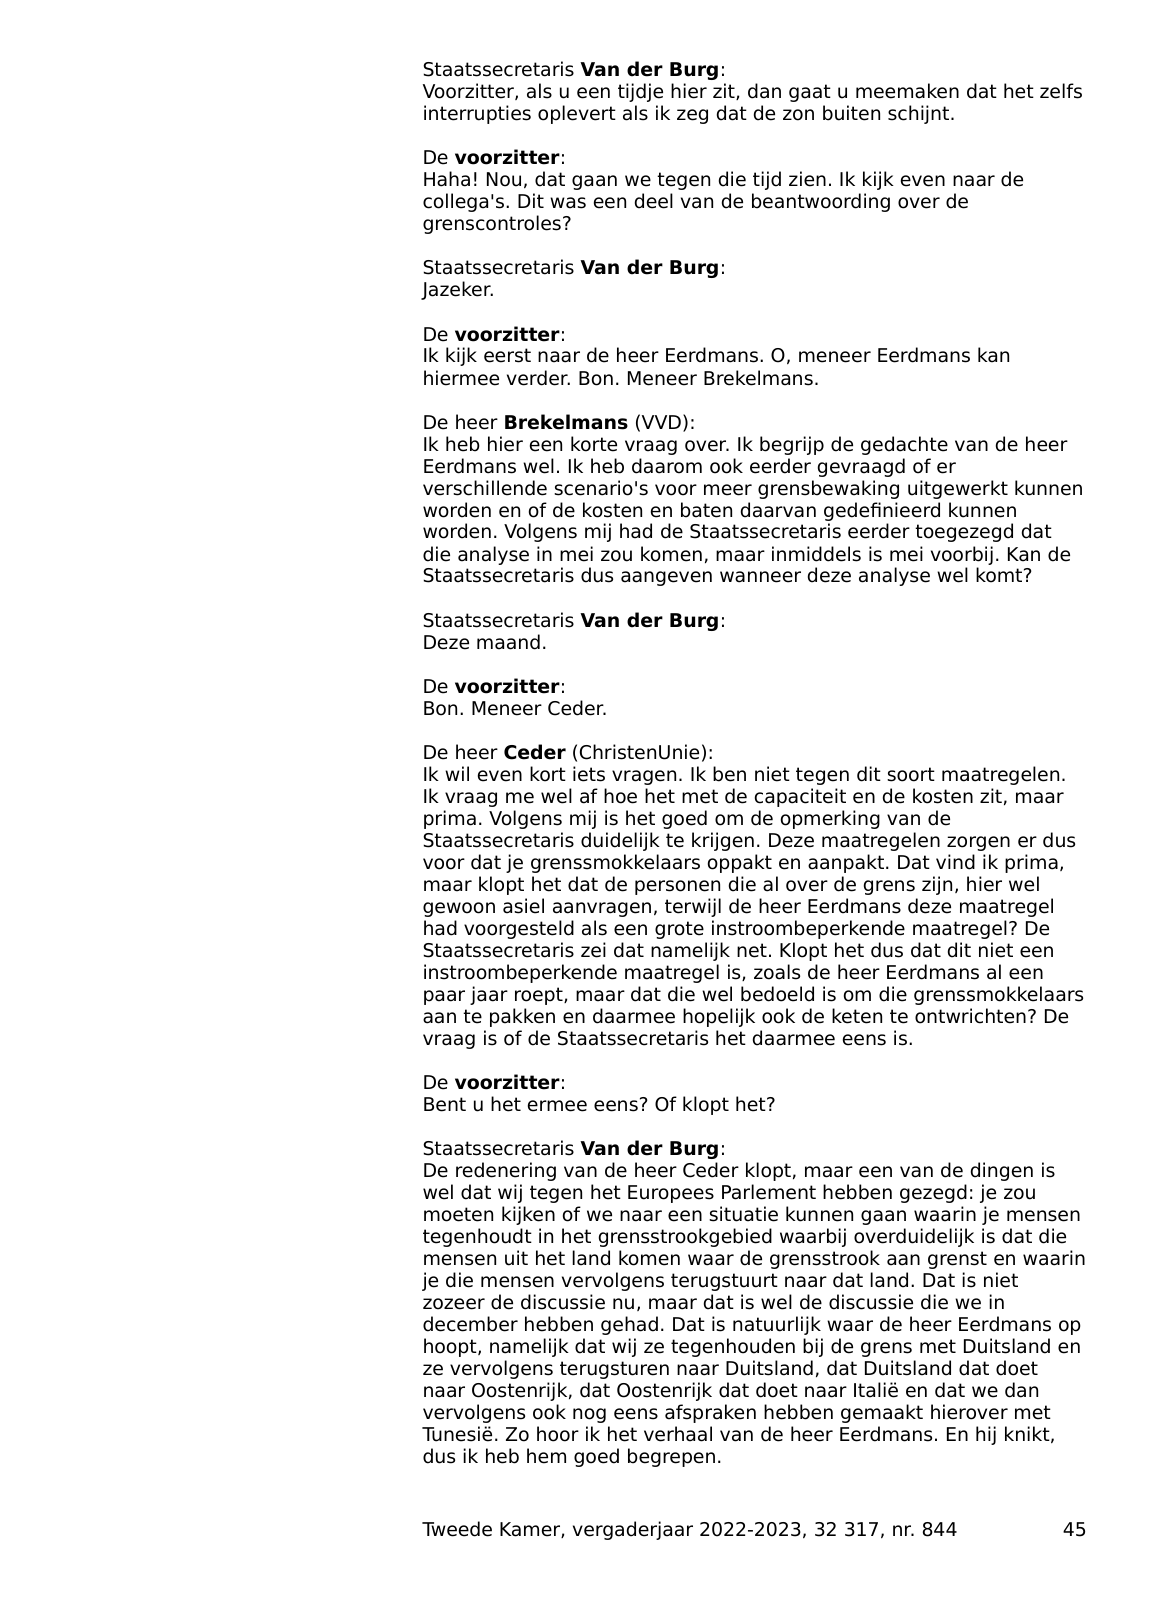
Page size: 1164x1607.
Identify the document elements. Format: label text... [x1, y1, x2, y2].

text Ik heb hier een korte vraag over. Ik begrijp de gedachte van de heer Eerdmans wel. Ik heb daarom ook eerder gevraagd of er verschillende scenario's voor meer grensbewaking uitgewerkt kunnen worden en of de kosten en baten daarvan gedefinieerd kunnen worden. Volgens mij had de Staatssecretaris eerder toegezegd dat die analyse in mei zou komen, maar inmiddels is mei voorbij. Kan de Staatssecretaris dus aangeven wanneer deze analyse wel komt? [422, 433, 1087, 587]
text De heer Ceder (ChristenUnie): [422, 742, 1087, 764]
text Ik wil even kort iets vragen. Ik ben niet tegen dit soort maatregelen. Ik vraag me wel af hoe het met de capaciteit en de kosten zit, maar prima. Volgens mij is het goed om de opmerking van de Staatssecretaris duidelijk te krijgen. Deze maatregelen zorgen er dus voor dat je grenssmokkelaars oppakt en aanpakt. Dat vind ik prima, maar klopt het dat de personen die al over de grens zijn, hier wel gewoon asiel aanvragen, terwijl de heer Eerdmans deze maatregel had voorgesteld als een grote instroombeperkende maatregel? De Staatssecretaris zei dat namelijk net. Klopt het dus dat dit niet een instroombeperkende maatregel is, zoals de heer Eerdmans al een paar jaar roept, maar dat die wel bedoeld is om die grenssmokkelaars aan te pakken en daarmee hopelijk ook de keten te ontwrichten? De vraag is of de Staatssecretaris het daarmee eens is. [422, 764, 1087, 1049]
text Voorzitter, als u een tijdje hier zit, dan gaat u meemaken dat het zelfs interrupties oplevert als ik zeg dat de zon buiten schijnt. [422, 81, 1087, 125]
text De voorzitter: [422, 1072, 1087, 1094]
text Staatssecretaris Van der Burg: [422, 609, 1087, 632]
text Deze maand. [422, 632, 1087, 653]
text De heer Brekelmans (VVD): [422, 412, 1087, 433]
text Bent u het ermee eens? Of klopt het? [422, 1094, 1087, 1116]
text Bon. Meneer Ceder. [422, 698, 1087, 720]
text De redenering van de heer Ceder klopt, maar een van de dingen is wel dat wij tegen het Europees Parlement hebben gezegd: je zou moeten kijken of we naar een situatie kunnen gaan waarin je mensen tegenhoudt in het grensstrookgebied waarbij overduidelijk is dat die mensen uit het land komen waar de grensstrook aan grenst en waarin je die mensen vervolgens terugstuurt naar dat land. Dat is niet zozeer de discussie nu, maar dat is wel de discussie die we in december hebben gehad. Dat is natuurlijk waar de heer Eerdmans op hoopt, namelijk dat wij ze tegenhouden bij de grens met Duitsland en ze vervolgens terugsturen naar Duitsland, dat Duitsland dat doet naar Oostenrijk, dat Oostenrijk dat doet naar Italië en dat we dan vervolgens ook nog eens afspraken hebben gemaakt hierover met Tunesië. Zo hoor ik het verhaal van de heer Eerdmans. En hij knikt, dus ik heb hem goed begrepen. [422, 1160, 1087, 1468]
text Staatssecretaris Van der Burg: [422, 59, 1087, 81]
text De voorzitter: [422, 676, 1087, 698]
text Ik kijk eerst naar de heer Eerdmans. O, meneer Eerdmans kan hiermee verder. Bon. Meneer Brekelmans. [422, 345, 1087, 389]
text Staatssecretaris Van der Burg: [422, 1138, 1087, 1160]
text De voorzitter: [422, 147, 1087, 169]
text Staatssecretaris Van der Burg: [422, 257, 1087, 279]
text De voorzitter: [422, 323, 1087, 345]
text Jazeker. [422, 279, 1087, 301]
text Haha! Nou, dat gaan we tegen die tijd zien. Ik kijk even naar de collega's. Dit was een deel van de beantwoording over de grenscontroles? [422, 169, 1087, 235]
